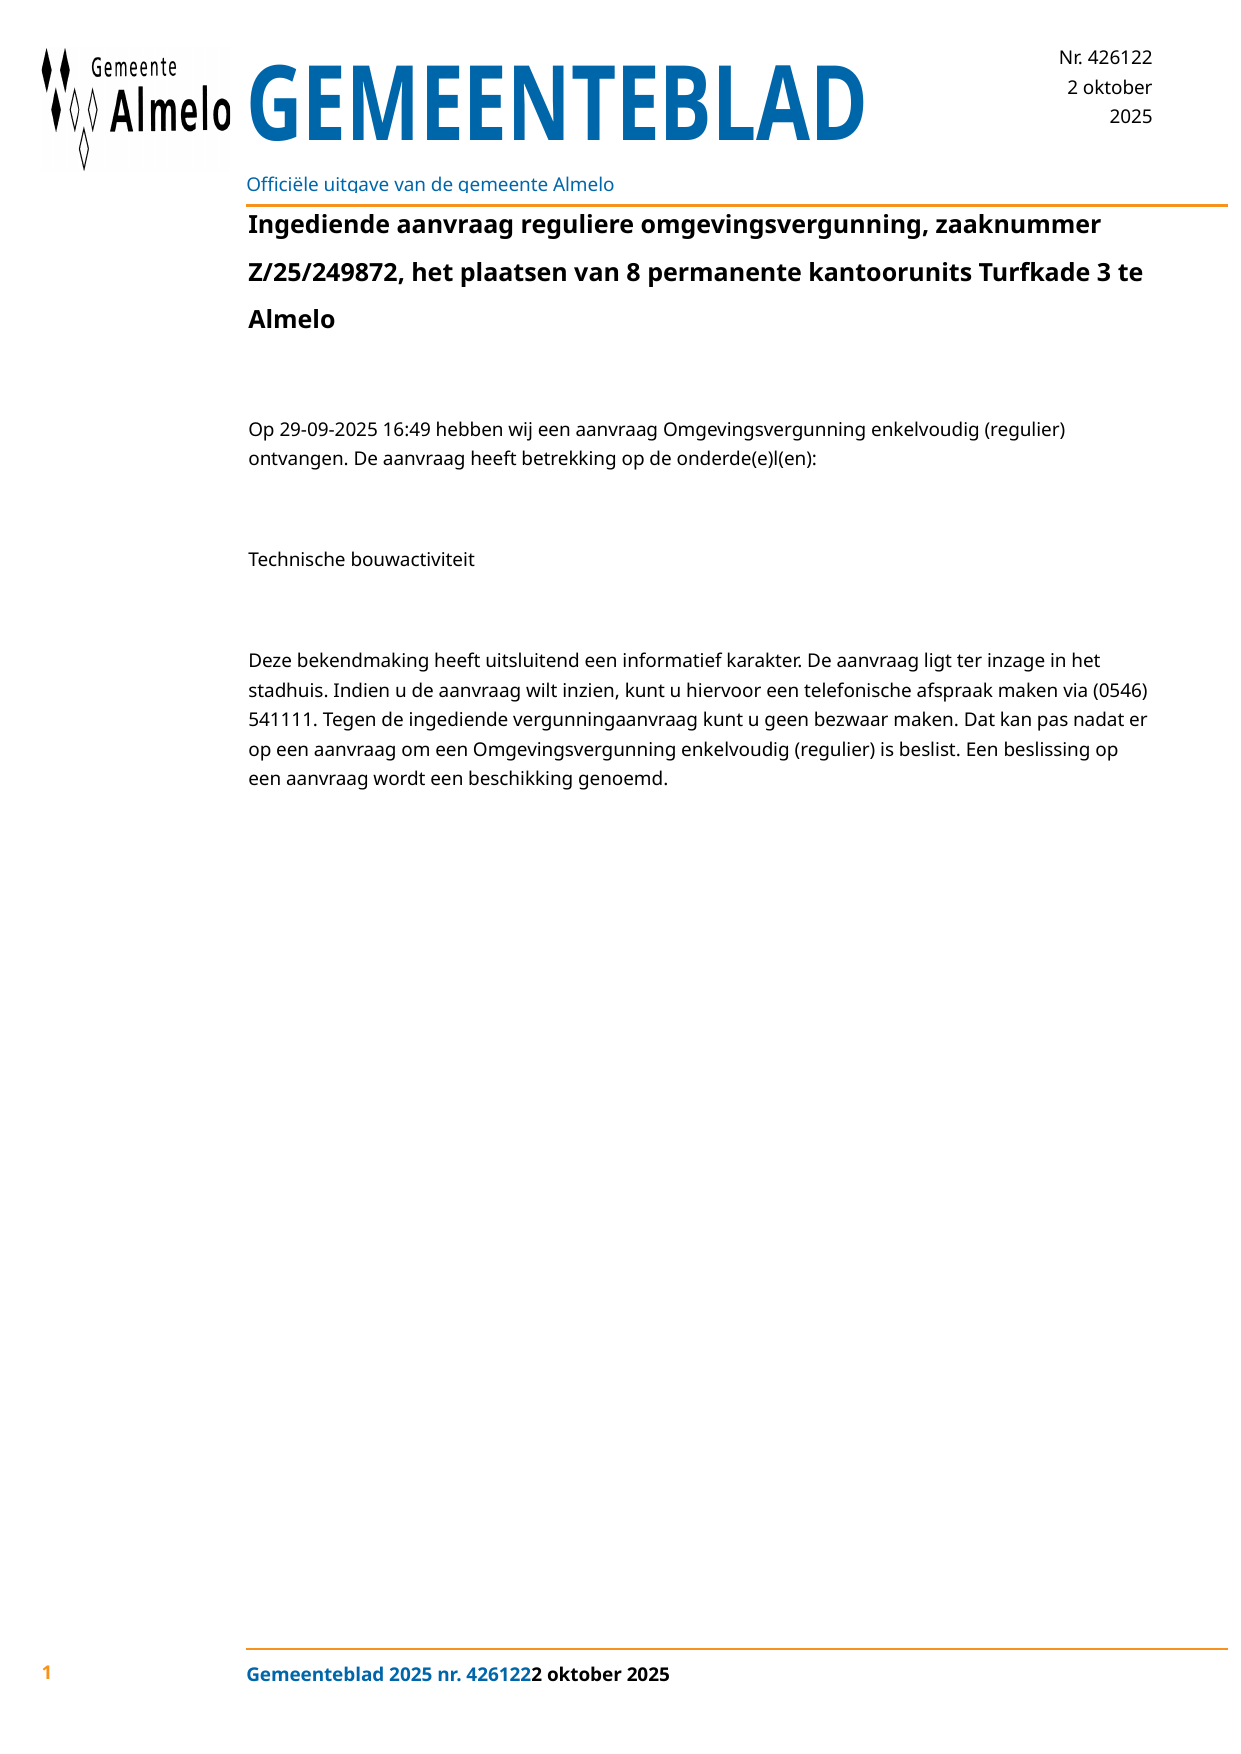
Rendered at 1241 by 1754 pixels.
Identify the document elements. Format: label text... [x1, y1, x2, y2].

text Technische bouwactiviteit [248, 546, 1152, 572]
picture [41, 47, 231, 172]
text Ingediende aanvraag reguliere omgevingsvergunning, zaaknummer Z/25/249872, het plaatsen van 8 permanente kantoorunits Turfkade 3 te Almelo [248, 207, 1152, 336]
text Op 29-09-2025 16:49 hebben wij een aanvraag Omgevingsvergunning enkelvoudig (regulier) ontvangen. De aanvraag heeft betrekking op de onderde(e)l(en): [248, 416, 1152, 471]
text Deze bekendmaking heeft uitsluitend een informatief karakter. De aanvraag ligt ter inzage in het stadhuis. Indien u de aanvraag wilt inzien, kunt u hiervoor een telefonische afspraak maken via (0546) 541111. Tegen de ingediende vergunningaanvraag kunt u geen bezwaar maken. Dat kan pas nadat er op een aanvraag om een Omgevingsvergunning enkelvoudig (regulier) is beslist. Een beslissing op een aanvraag wordt een beschikking genoemd. [248, 647, 1152, 791]
